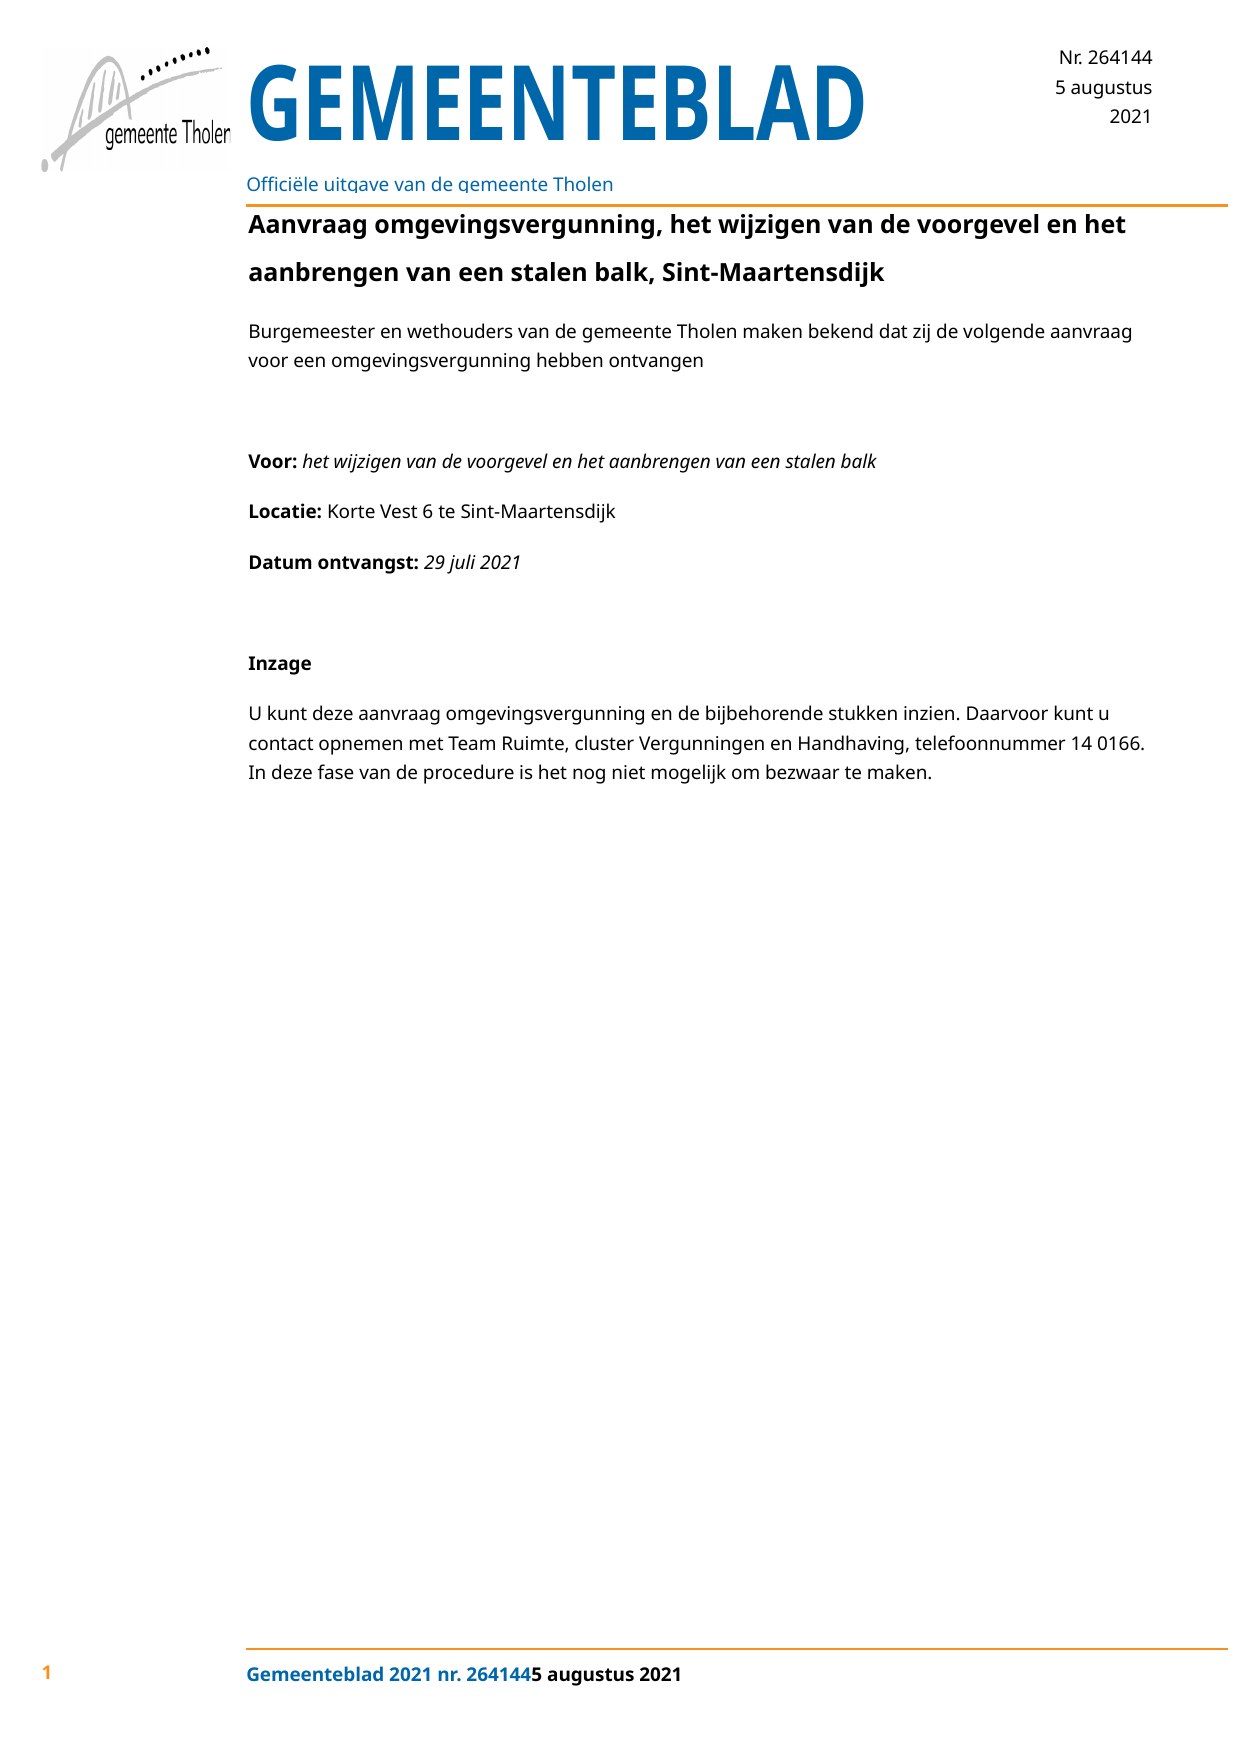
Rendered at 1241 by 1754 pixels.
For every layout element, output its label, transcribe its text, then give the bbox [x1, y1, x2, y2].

text Aanvraag omgevingsvergunning, het wijzigen van de voorgevel en het aanbrengen van een stalen balk, Sint-Maartensdijk [248, 207, 1152, 288]
text Inzage [248, 650, 1152, 676]
text U kunt deze aanvraag omgevingsvergunning en de bijbehorende stukken inzien. Daarvoor kunt u contact opnemen met Team Ruimte, cluster Vergunningen en Handhaving, telefoonnummer 14 0166. In deze fase van de procedure is het nog niet mogelijk om bezwaar te maken. [248, 700, 1152, 785]
text Datum ontvangst: 29 juli 2021 [248, 549, 1152, 575]
text Burgemeester en wethouders van de gemeente Tholen maken bekend dat zij de volgende aanvraag voor een omgevingsvergunning hebben ontvangen [248, 318, 1152, 373]
picture [41, 47, 231, 172]
text Locatie: Korte Vest 6 te Sint-Maartensdijk [248, 499, 1152, 524]
text Voor: het wijzigen van de voorgevel en het aanbrengen van een stalen balk [248, 448, 1152, 474]
